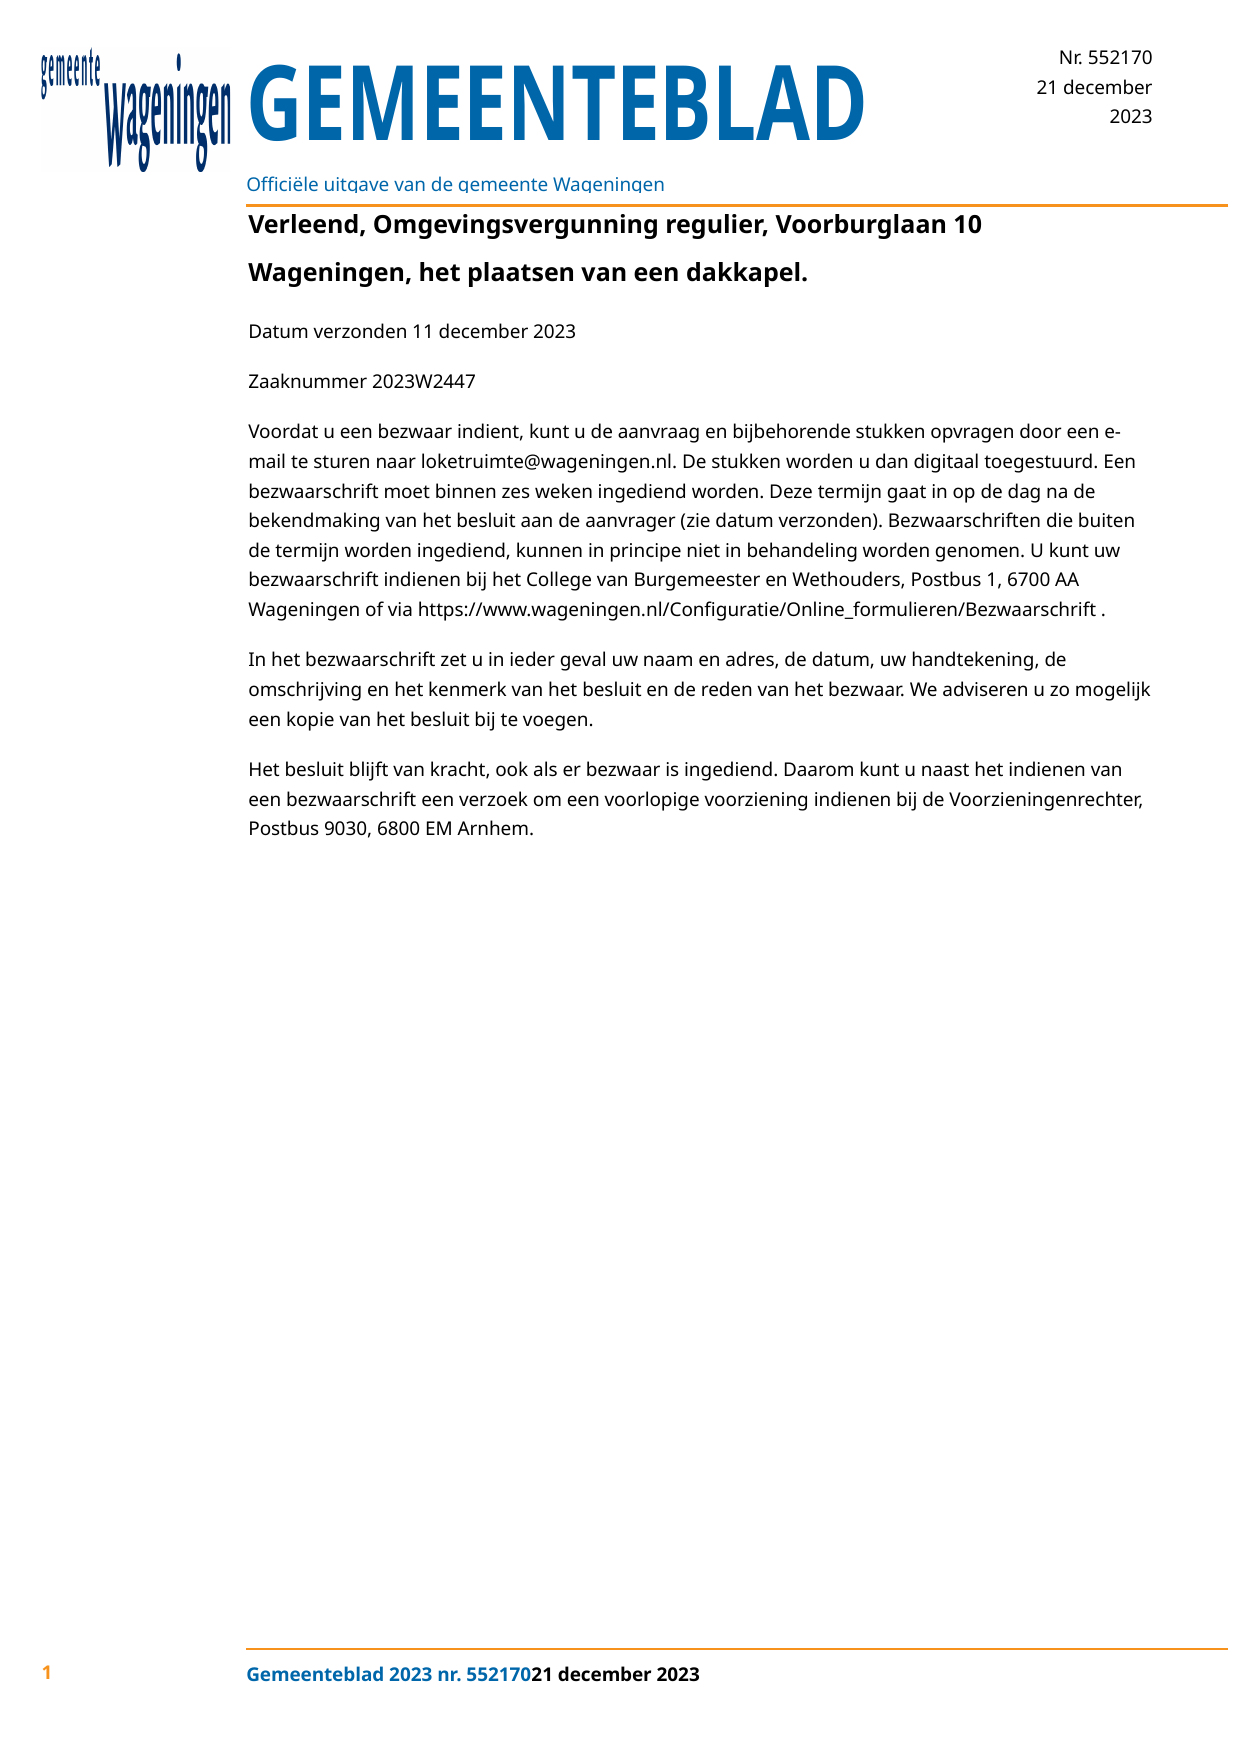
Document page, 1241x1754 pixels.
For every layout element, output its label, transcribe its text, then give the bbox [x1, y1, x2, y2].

text Verleend, Omgevingsvergunning regulier, Voorburglaan 10 Wageningen, het plaatsen van een dakkapel. [248, 207, 1152, 288]
text Voordat u een bezwaar indient, kunt u de aanvraag en bijbehorende stukken opvragen door een e-mail te sturen naar loketruimte@wageningen.nl. De stukken worden u dan digitaal toegestuurd. Een bezwaarschrift moet binnen zes weken ingediend worden. Deze termijn gaat in op de dag na de bekendmaking van het besluit aan de aanvrager (zie datum verzonden). Bezwaarschriften die buiten de termijn worden ingediend, kunnen in principe niet in behandeling worden genomen. U kunt uw bezwaarschrift indienen bij het College van Burgemeester en Wethouders, Postbus 1, 6700 AA Wageningen of via https://www.wageningen.nl/Configuratie/Online_formulieren/Bezwaarschrift . [248, 419, 1152, 622]
text Zaaknummer 2023W2447 [248, 368, 1152, 394]
picture [41, 47, 231, 172]
text In het bezwaarschrift zet u in ieder geval uw naam en adres, de datum, uw handtekening, de omschrijving en het kenmerk van het besluit en de reden van het bezwaar. We adviseren u zo mogelijk een kopie van het besluit bij te voegen. [248, 647, 1152, 732]
text Het besluit blijft van kracht, ook als er bezwaar is ingediend. Daarom kunt u naast het indienen van een bezwaarschrift een verzoek om een voorlopige voorziening indienen bij de Voorzieningenrechter, Postbus 9030, 6800 EM Arnhem. [248, 756, 1152, 841]
text Datum verzonden 11 december 2023 [248, 318, 1152, 344]
